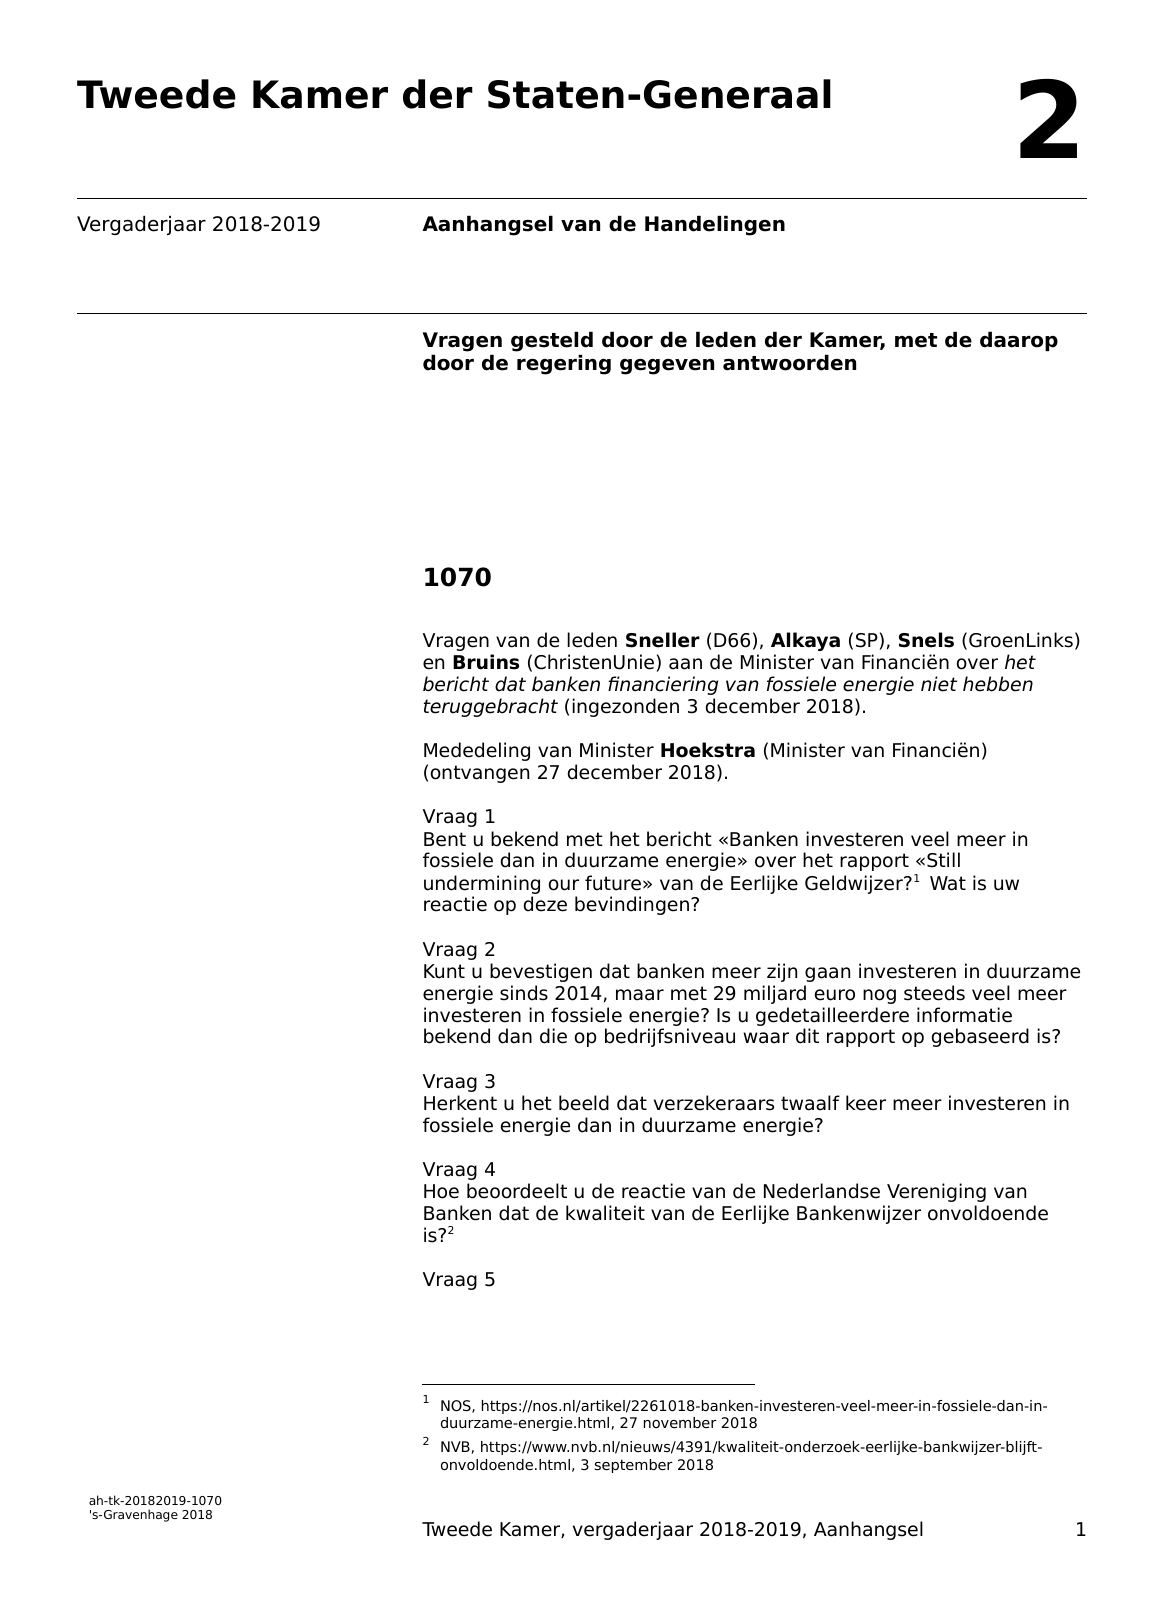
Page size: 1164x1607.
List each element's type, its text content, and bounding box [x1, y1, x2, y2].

text Bent u bekend met het bericht «Banken investeren veel meer in fossiele dan in duurzame energie» over het rapport «Still undermining our future» van de Eerlijke Geldwijzer? Wat is uw reactie op deze bevindingen? [422, 828, 1087, 916]
text Vraag 1 [422, 806, 1087, 828]
text NVB, https://www.nvb.nl/nieuws/4391/kwaliteit-onderzoek-eerlijke-bankwijzer-blijft-onvoldoende.html, 3 september 2018 [422, 1435, 1087, 1474]
text Vraag 4 [422, 1159, 1087, 1181]
text Vragen van de leden Sneller (D66), Alkaya (SP), Snels (GroenLinks) en Bruins (ChristenUnie) aan de Minister van Financiën over het bericht dat banken financiering van fossiele energie niet hebben teruggebracht (ingezonden 3 december 2018). [422, 630, 1087, 718]
table_cell Vergaderjaar 2018-2019 [77, 199, 422, 313]
text Vraag 3 [422, 1071, 1087, 1093]
table_cell [77, 314, 422, 375]
text Hoe beoordeelt u de reactie van de Nederlandse Vereniging van Banken dat de kwaliteit van de Eerlijke Bankenwijzer onvoldoende is? [422, 1181, 1087, 1247]
table_header 2 [886, 59, 1087, 198]
text Herkent u het beeld dat verzekeraars twaalf keer meer investeren in fossiele energie dan in duurzame energie? [422, 1093, 1087, 1137]
text NOS, https://nos.nl/artikel/2261018-banken-investeren-veel-meer-in-fossiele-dan-in-duurzame-energie.html, 27 november 2018 [422, 1393, 1087, 1432]
table_cell Aanhangsel van de Handelingen [422, 199, 1087, 313]
text 's-Gravenhage 2018 [88, 1508, 323, 1522]
text Kunt u bevestigen dat banken meer zijn gaan investeren in duurzame energie sinds 2014, maar met 29 miljard euro nog steeds veel meer investeren in fossiele energie? Is u gedetailleerdere informatie bekend dan die op bedrijfsniveau waar dit rapport op gebaseerd is? [422, 961, 1087, 1048]
text Vraag 5 [422, 1269, 1087, 1291]
table_header Tweede Kamer der Staten-Generaal [77, 59, 886, 198]
text Mededeling van Minister Hoekstra (Minister van Financiën) (ontvangen 27 december 2018). [422, 740, 1087, 784]
text Vraag 2 [422, 938, 1087, 961]
text 1070 [422, 563, 1087, 592]
text ah-tk-20182019-1070 [88, 1494, 323, 1508]
table_cell Vragen gesteld door de leden der Kamer, met de daarop door de regering gegeven antwoorden [422, 314, 1087, 375]
